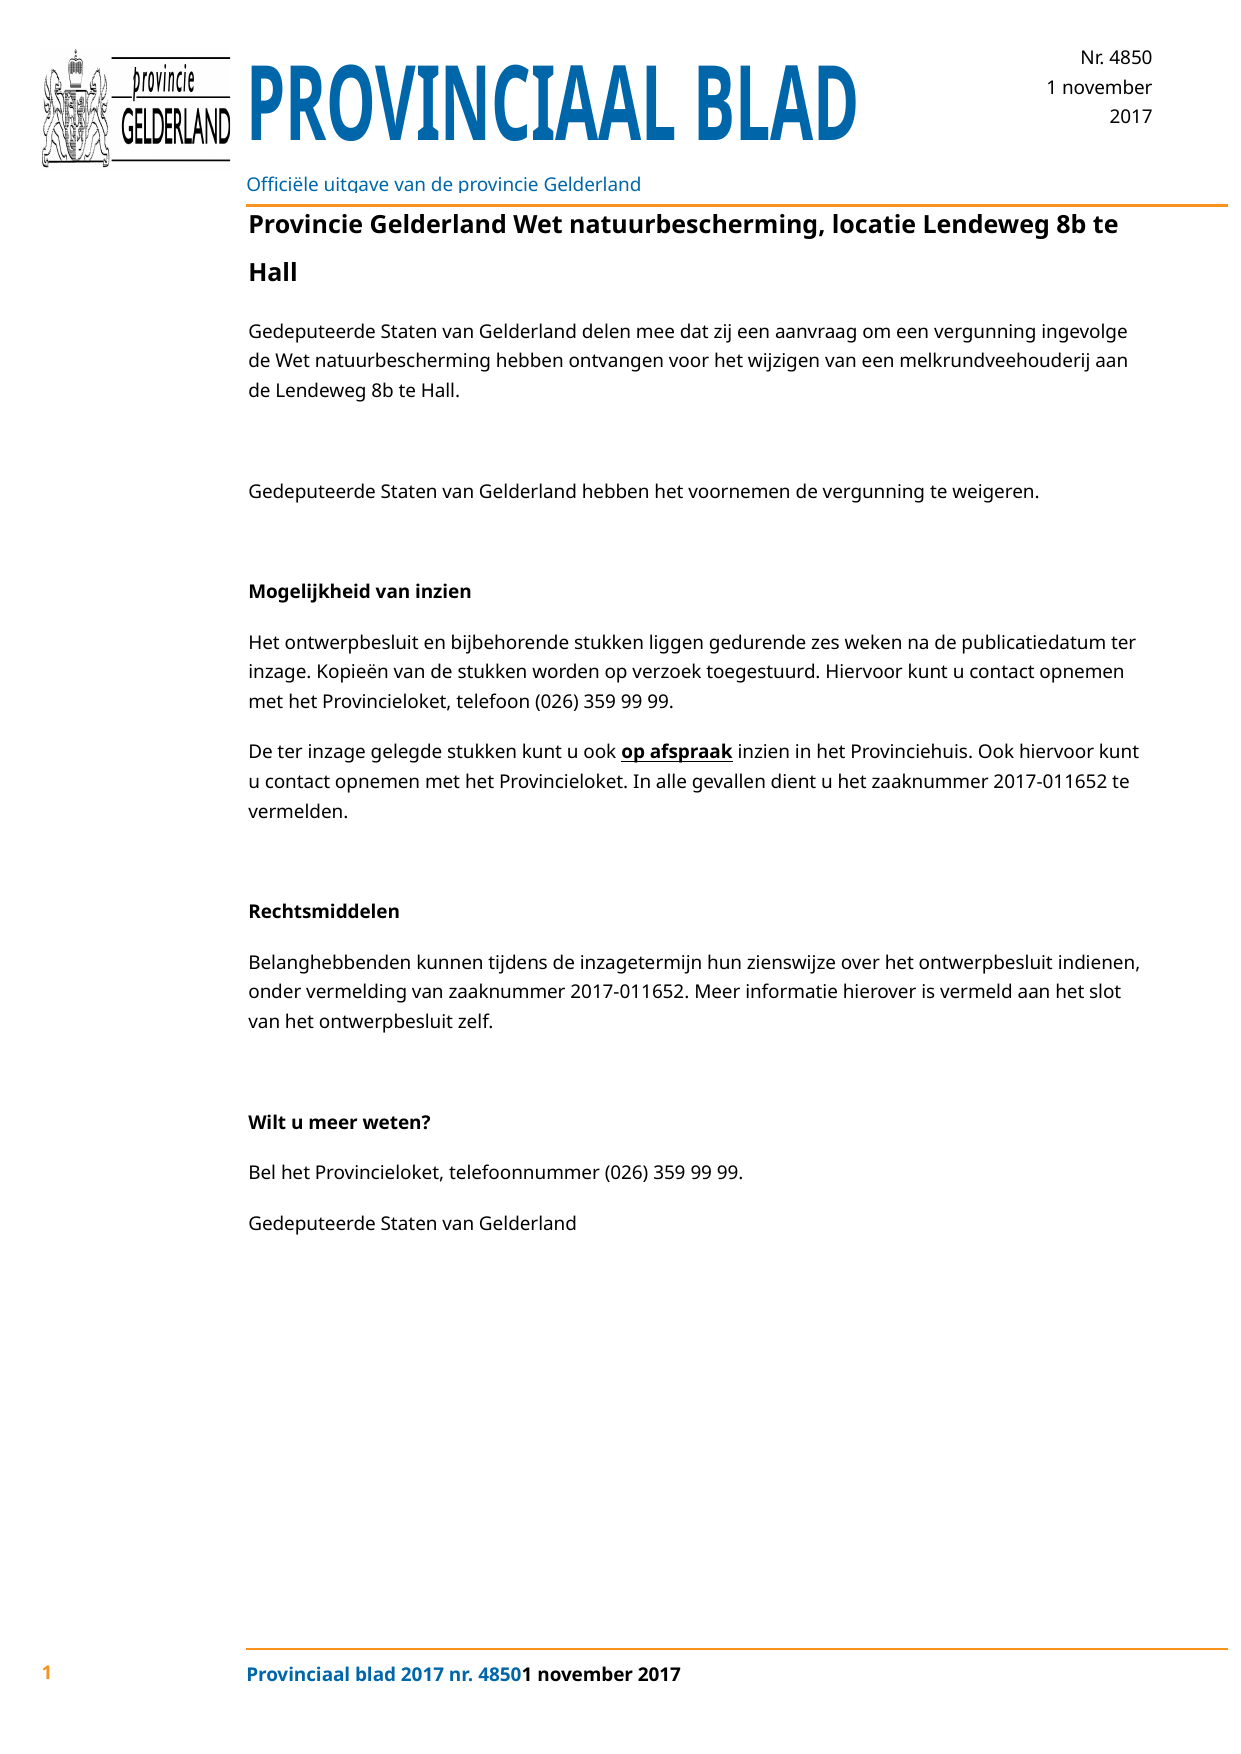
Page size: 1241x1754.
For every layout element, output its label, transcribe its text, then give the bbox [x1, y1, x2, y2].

text Wilt u meer weten? [248, 1109, 1152, 1135]
picture [41, 47, 231, 172]
text Rechtsmiddelen [248, 899, 1152, 924]
text De ter inzage gelegde stukken kunt u ook op afspraak inzien in het Provinciehuis. Ook hiervoor kunt u contact opnemen met het Provincieloket. In alle gevallen dient u het zaaknummer 2017-011652 te vermelden. [248, 739, 1152, 824]
text Gedeputeerde Staten van Gelderland delen mee dat zij een aanvraag om een vergunning ingevolge de Wet natuurbescherming hebben ontvangen voor het wijzigen van een melkrundveehouderij aan de Lendeweg 8b te Hall. [248, 318, 1152, 403]
text Gedeputeerde Staten van Gelderland [248, 1210, 1152, 1236]
text Bel het Provincieloket, telefoonnummer (026) 359 99 99. [248, 1159, 1152, 1185]
text Belanghebbenden kunnen tijdens de inzagetermijn hun zienswijze over het ontwerpbesluit indienen, onder vermelding van zaaknummer 2017-011652. Meer informatie hierover is vermeld aan het slot van het ontwerpbesluit zelf. [248, 949, 1152, 1034]
text Mogelijkheid van inzien [248, 579, 1152, 604]
text Het ontwerpbesluit en bijbehorende stukken liggen gedurende zes weken na de publicatiedatum ter inzage. Kopieën van de stukken worden op verzoek toegestuurd. Hiervoor kunt u contact opnemen met het Provincieloket, telefoon (026) 359 99 99. [248, 629, 1152, 714]
text Provincie Gelderland Wet natuurbescherming, locatie Lendeweg 8b te Hall [248, 207, 1152, 288]
text Gedeputeerde Staten van Gelderland hebben het voornemen de vergunning te weigeren. [248, 478, 1152, 504]
